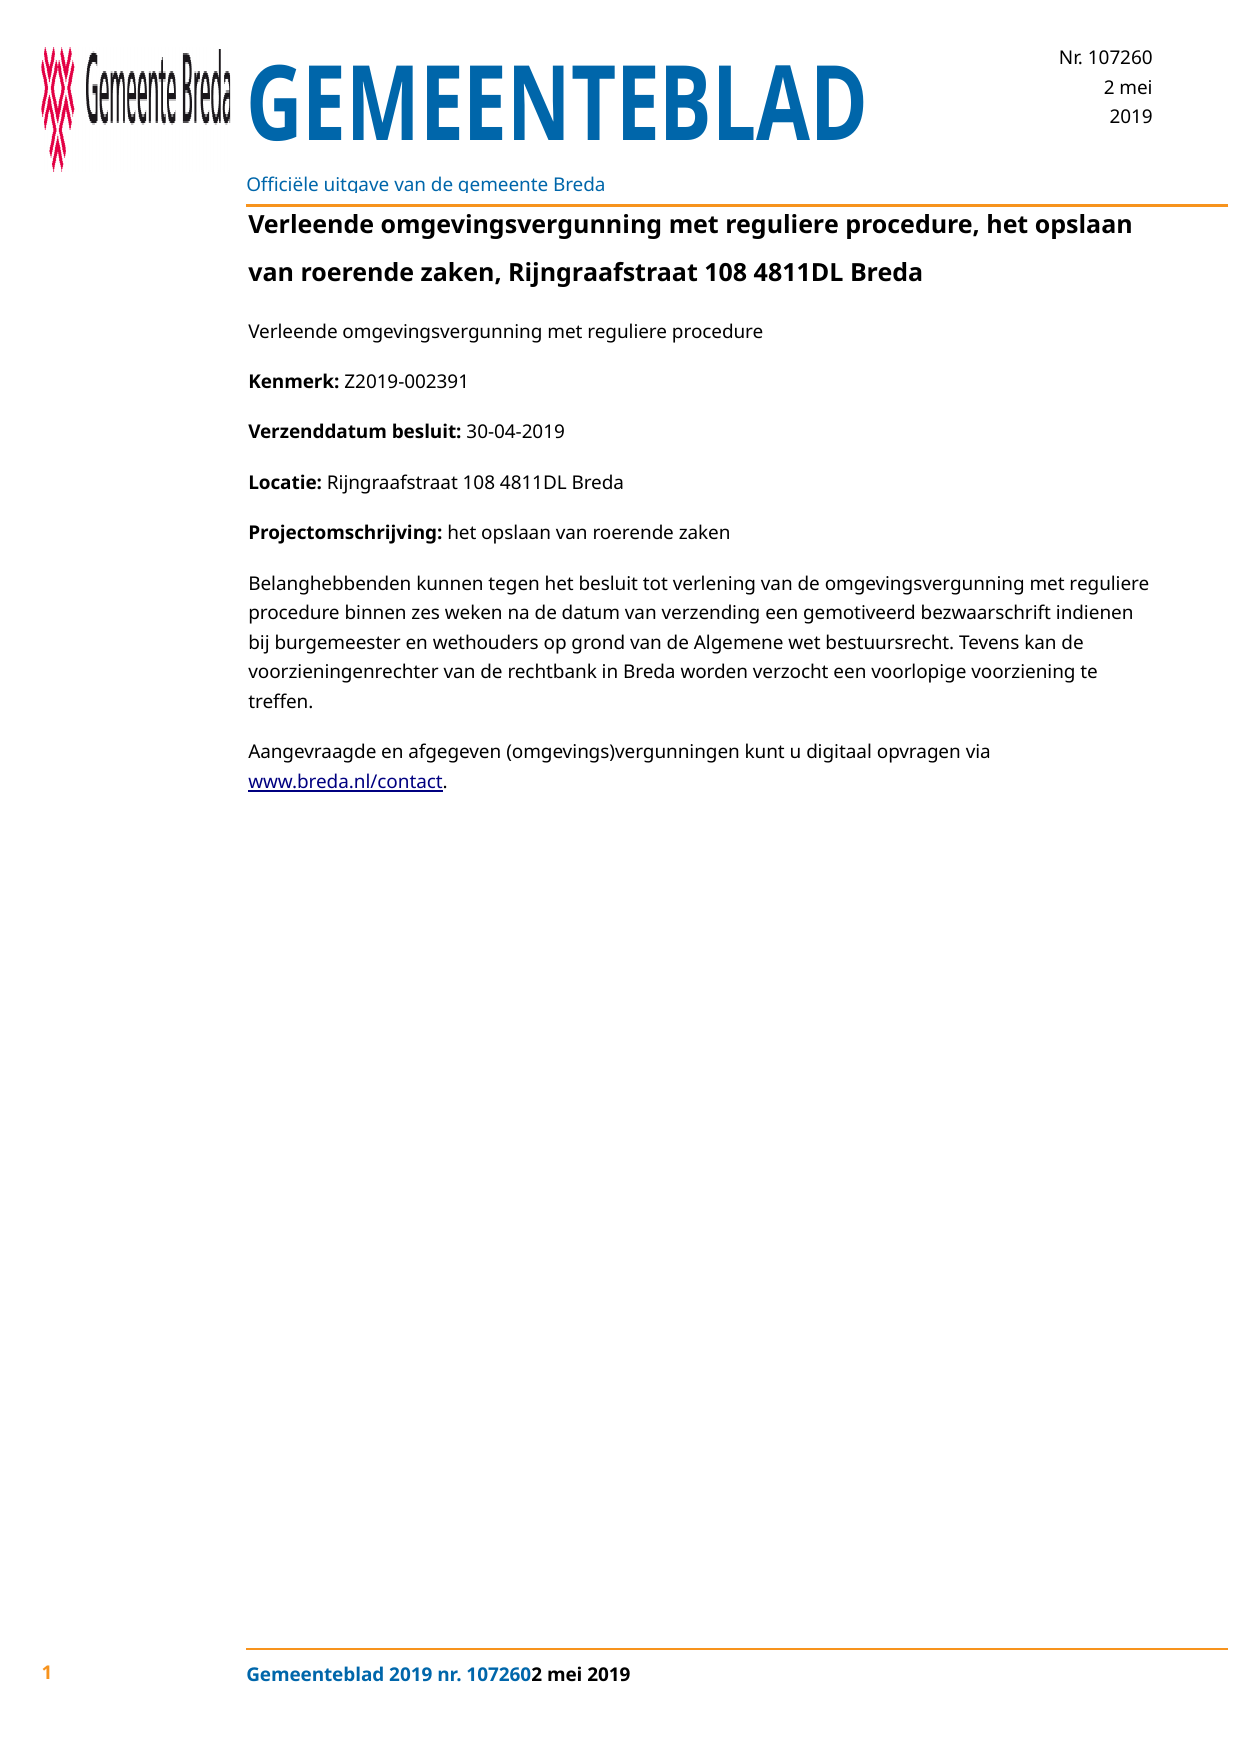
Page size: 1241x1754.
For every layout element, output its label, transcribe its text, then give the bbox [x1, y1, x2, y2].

text Aangevraagde en afgegeven (omgevings)vergunningen kunt u digitaal opvragen via www.breda.nl/contact. [248, 739, 1152, 794]
text Locatie: Rijngraafstraat 108 4811DL Breda [248, 469, 1152, 495]
text Kenmerk: Z2019-002391 [248, 368, 1152, 394]
text Verzenddatum besluit: 30-04-2019 [248, 419, 1152, 444]
text Belanghebbenden kunnen tegen het besluit tot verlening van de omgevingsvergunning met reguliere procedure binnen zes weken na de datum van verzending een gemotiveerd bezwaarschrift indienen bij burgemeester en wethouders op grond van de Algemene wet bestuursrecht. Tevens kan de voorzieningenrechter van de rechtbank in Breda worden verzocht een voorlopige voorziening te treffen. [248, 570, 1152, 714]
text Projectomschrijving: het opslaan van roerende zaken [248, 519, 1152, 545]
picture [41, 47, 231, 172]
text Verleende omgevingsvergunning met reguliere procedure, het opslaan van roerende zaken, Rijngraafstraat 108 4811DL Breda [248, 207, 1152, 288]
text Verleende omgevingsvergunning met reguliere procedure [248, 318, 1152, 344]
